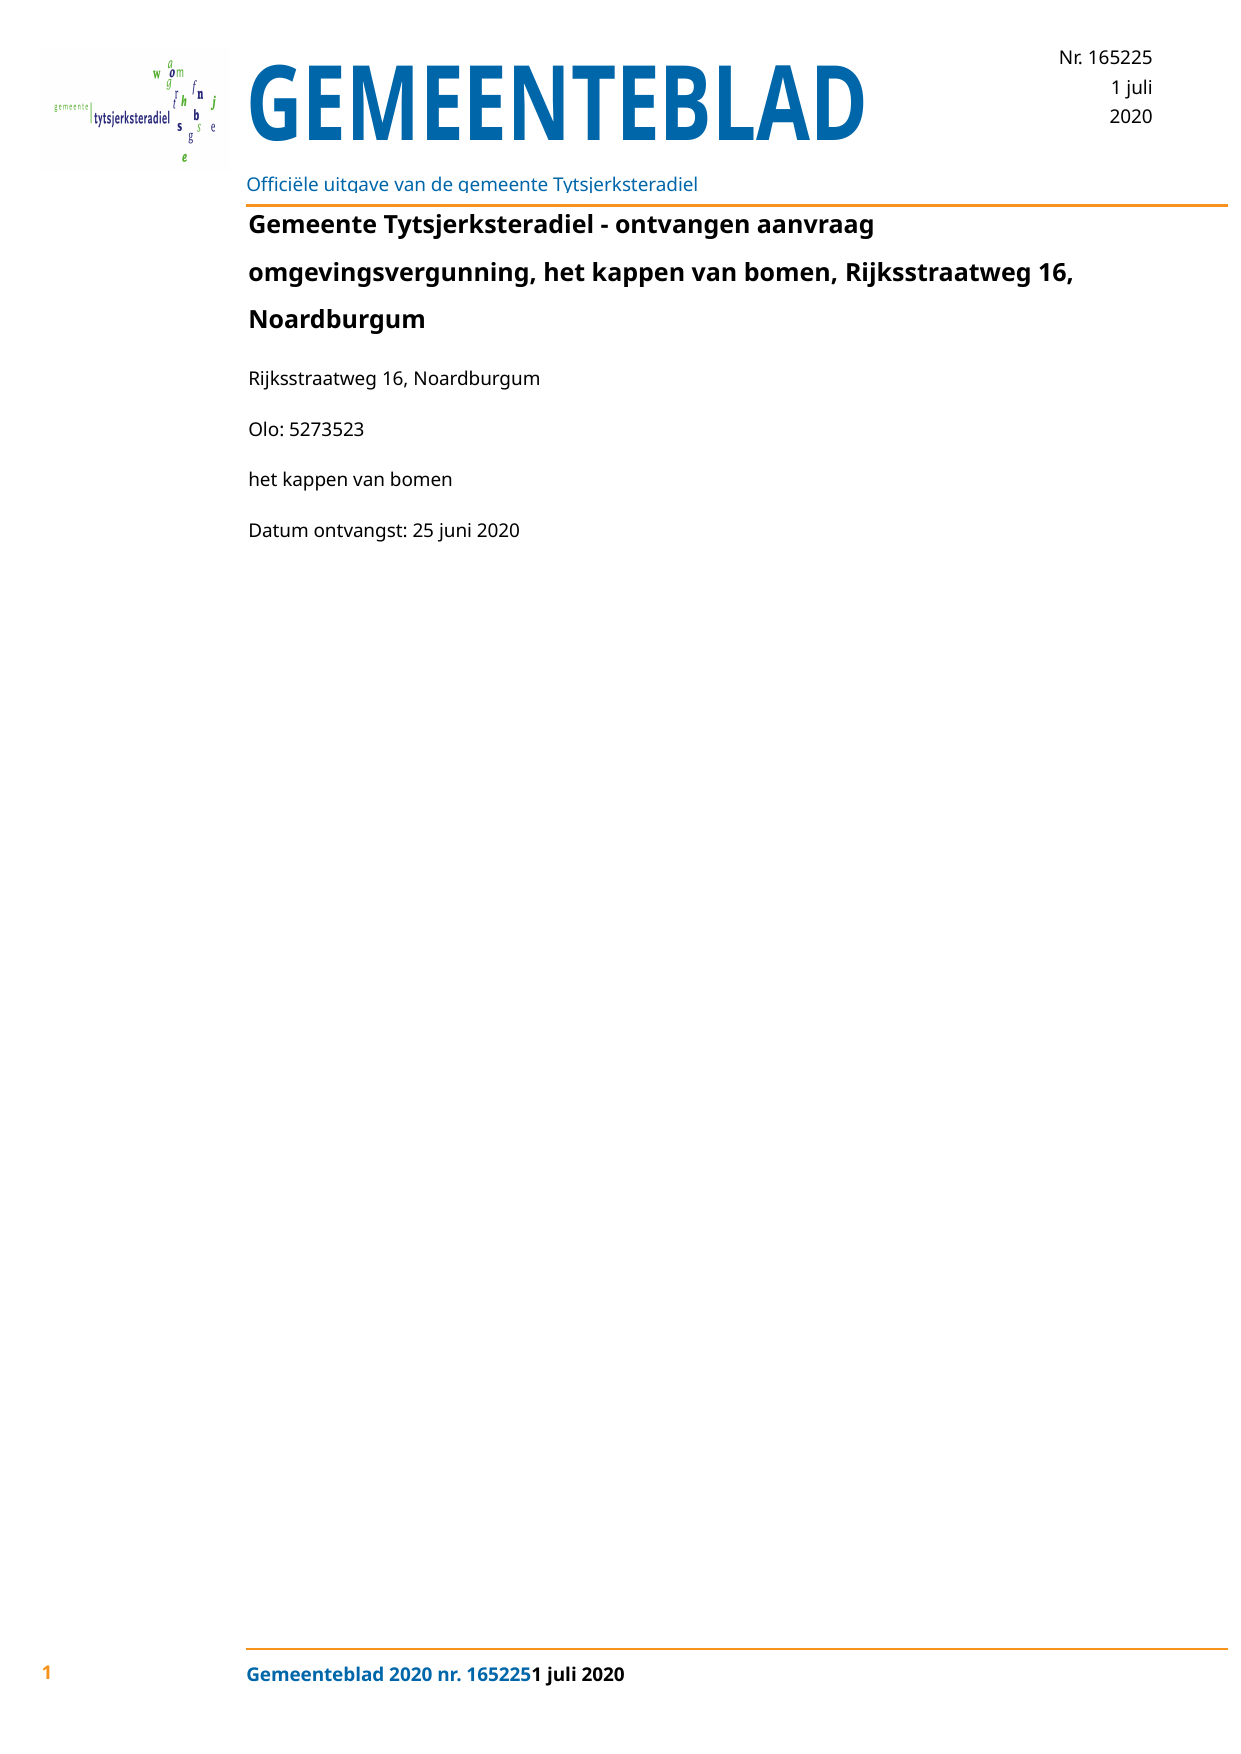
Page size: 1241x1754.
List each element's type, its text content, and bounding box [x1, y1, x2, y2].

text Rijksstraatweg 16, Noardburgum [248, 366, 1152, 391]
text het kappen van bomen [248, 466, 1152, 492]
text Gemeente Tytsjerksteradiel - ontvangen aanvraag omgevingsvergunning, het kappen van bomen, Rijksstraatweg 16, Noardburgum [248, 207, 1152, 336]
picture [41, 47, 231, 172]
text Olo: 5273523 [248, 416, 1152, 442]
text Datum ontvangst: 25 juni 2020 [248, 517, 1152, 542]
